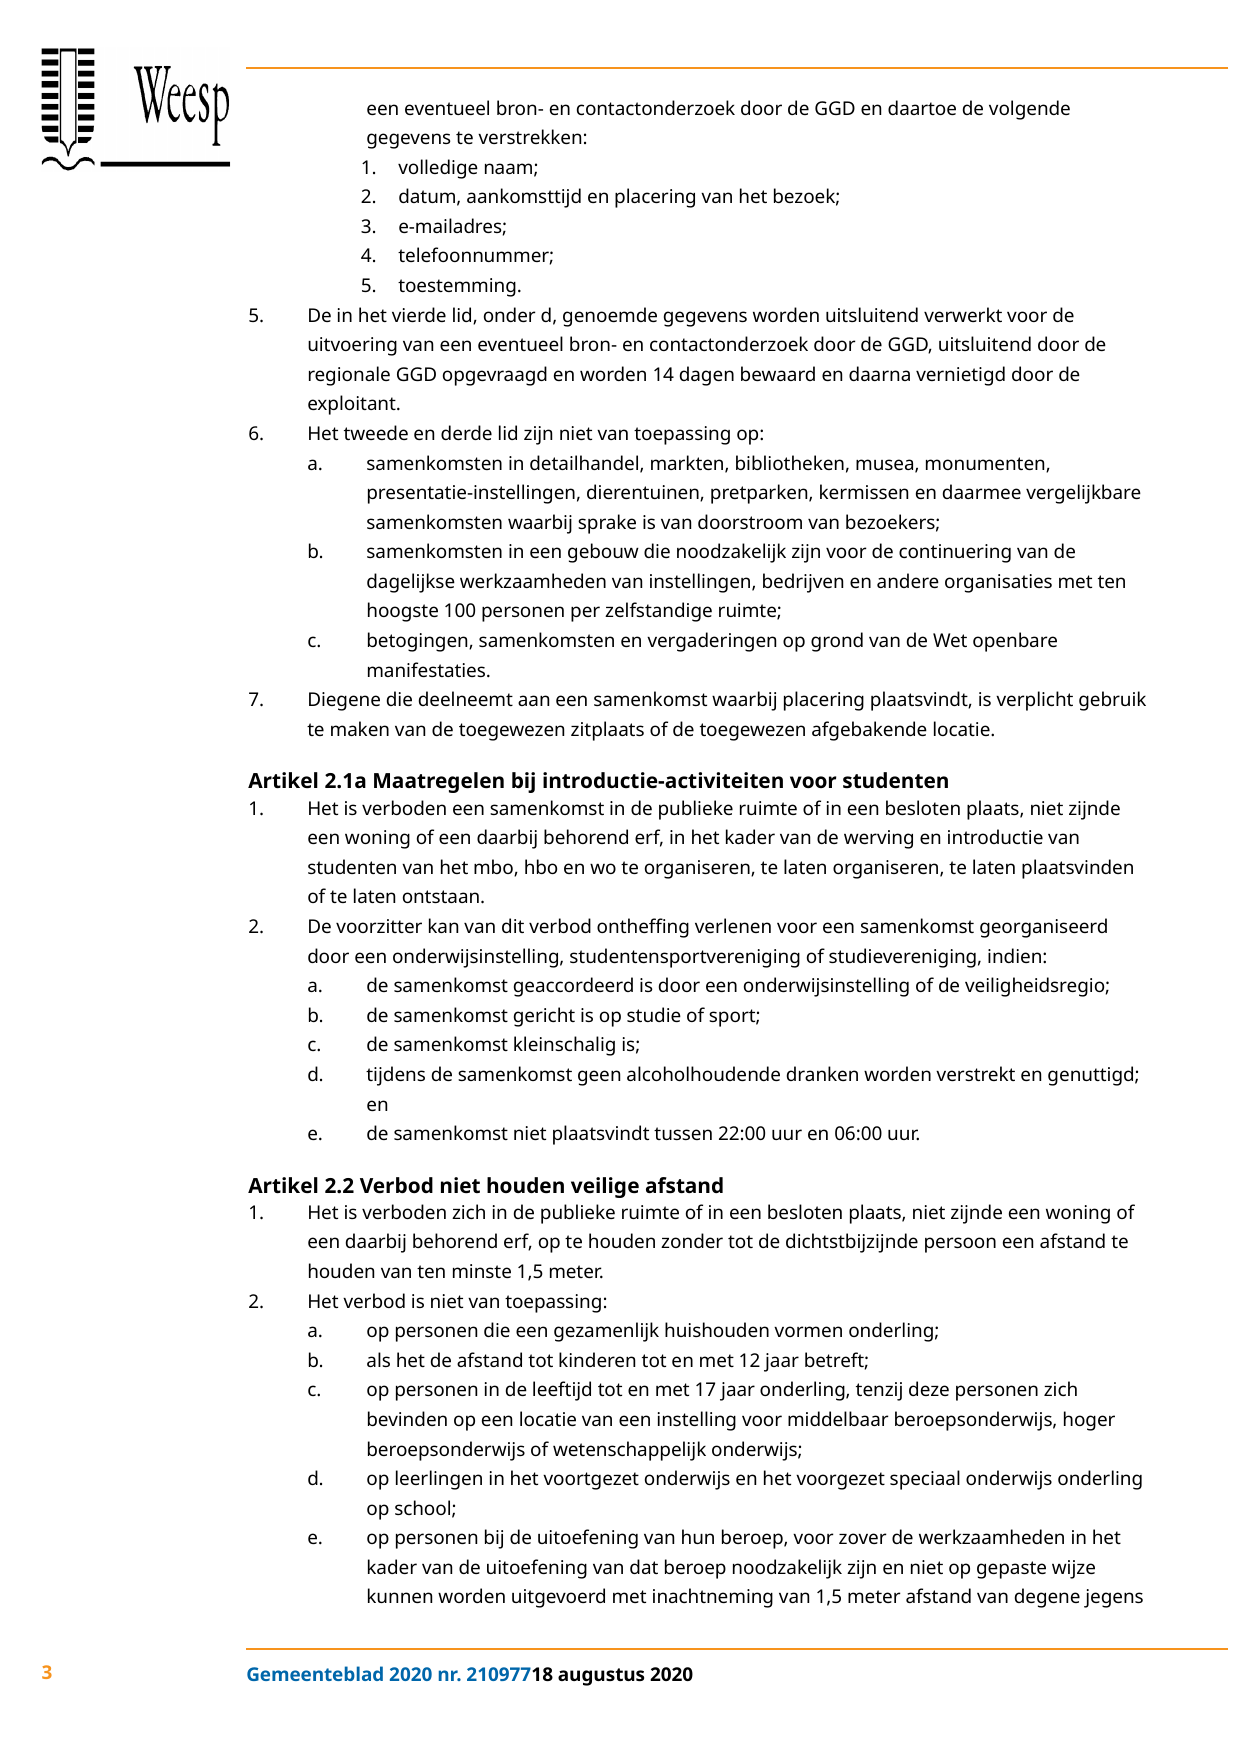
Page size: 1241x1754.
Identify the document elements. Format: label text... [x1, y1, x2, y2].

list op leerlingen in het voortgezet onderwijs en het voorgezet speciaal onderwijs onderling op school; [307, 1465, 1152, 1521]
list op personen die een gezamenlijk huishouden vormen onderling; [307, 1317, 1152, 1343]
list betogingen, samenkomsten en vergaderingen op grond van de Wet openbare manifestaties. [307, 627, 1152, 683]
list telefoonnummer; [361, 243, 1152, 268]
list tijdens de samenkomst geen alcoholhoudende dranken worden verstrekt en genuttigd; en [307, 1061, 1152, 1116]
list Het is verboden een samenkomst in de publieke ruimte of in een besloten plaats, niet zijnde een woning of een daarbij behorend erf, in het kader van de werving en introductie van studenten van het mbo, hbo en wo te organiseren, te laten organiseren, te laten plaatsvinden of te laten ontstaan. [248, 795, 1152, 909]
list op personen bij de uitoefening van hun beroep, voor zover de werkzaamheden in het kader van de uitoefening van dat beroep noodzakelijk zijn en niet op gepaste wijze kunnen worden uitgevoerd met inachtneming van 1,5 meter afstand van degene jegens [307, 1524, 1152, 1609]
list als het de afstand tot kinderen tot en met 12 jaar betreft; [307, 1347, 1152, 1373]
list Het verbod is niet van toepassing: [248, 1288, 1152, 1314]
list de samenkomst gericht is op studie of sport; [307, 1002, 1152, 1028]
picture [41, 47, 231, 172]
list De in het vierde lid, onder d, genoemde gegevens worden uitsluitend verwerkt voor de uitvoering van een eventueel bron- en contactonderzoek door de GGD, uitsluitend door de regionale GGD opgevraagd en worden 14 dagen bewaard en daarna vernietigd door de exploitant. [248, 302, 1152, 416]
list Het tweede en derde lid zijn niet van toepassing op: [248, 420, 1152, 446]
text Artikel 2.2 Verbod niet houden veilige afstand [248, 1171, 1152, 1199]
list Het is verboden zich in de publieke ruimte of in een besloten plaats, niet zijnde een woning of een daarbij behorend erf, op te houden zonder tot de dichtstbijzijnde persoon een afstand te houden van ten minste 1,5 meter. [248, 1199, 1152, 1284]
list volledige naam; [361, 154, 1152, 180]
list datum, aankomsttijd en placering van het bezoek; [361, 183, 1152, 209]
list de samenkomst niet plaatsvindt tussen 22:00 uur en 06:00 uur. [307, 1120, 1152, 1146]
text Artikel 2.1a Maatregelen bij introductie-activiteiten voor studenten [248, 766, 1152, 795]
list samenkomsten in detailhandel, markten, bibliotheken, musea, monumenten, presentatie-instellingen, dierentuinen, pretparken, kermissen en daarmee vergelijkbare samenkomsten waarbij sprake is van doorstroom van bezoekers; [307, 450, 1152, 535]
list de samenkomst geaccordeerd is door een onderwijsinstelling of de veiligheidsregio; [307, 972, 1152, 998]
list samenkomsten in een gebouw die noodzakelijk zijn voor de continuering van de dagelijkse werkzaamheden van instellingen, bedrijven en andere organisaties met ten hoogste 100 personen per zelfstandige ruimte; [307, 538, 1152, 623]
list toestemming. [361, 272, 1152, 298]
list Diegene die deelneemt aan een samenkomst waarbij placering plaatsvindt, is verplicht gebruik te maken van de toegewezen zitplaats of de toegewezen afgebakende locatie. [248, 686, 1152, 742]
list de samenkomst kleinschalig is; [307, 1032, 1152, 1057]
list De voorzitter kan van dit verbod ontheffing verlenen voor een samenkomst georganiseerd door een onderwijsinstelling, studentensportvereniging of studievereniging, indien: [248, 913, 1152, 968]
list op personen in de leeftijd tot en met 17 jaar onderling, tenzij deze personen zich bevinden op een locatie van een instelling voor middelbaar beroepsonderwijs, hoger beroepsonderwijs of wetenschappelijk onderwijs; [307, 1377, 1152, 1462]
list een eventueel bron- en contactonderzoek door de GGD en daartoe de volgende gegevens te verstrekken: [307, 95, 1152, 150]
list e-mailadres; [361, 213, 1152, 239]
